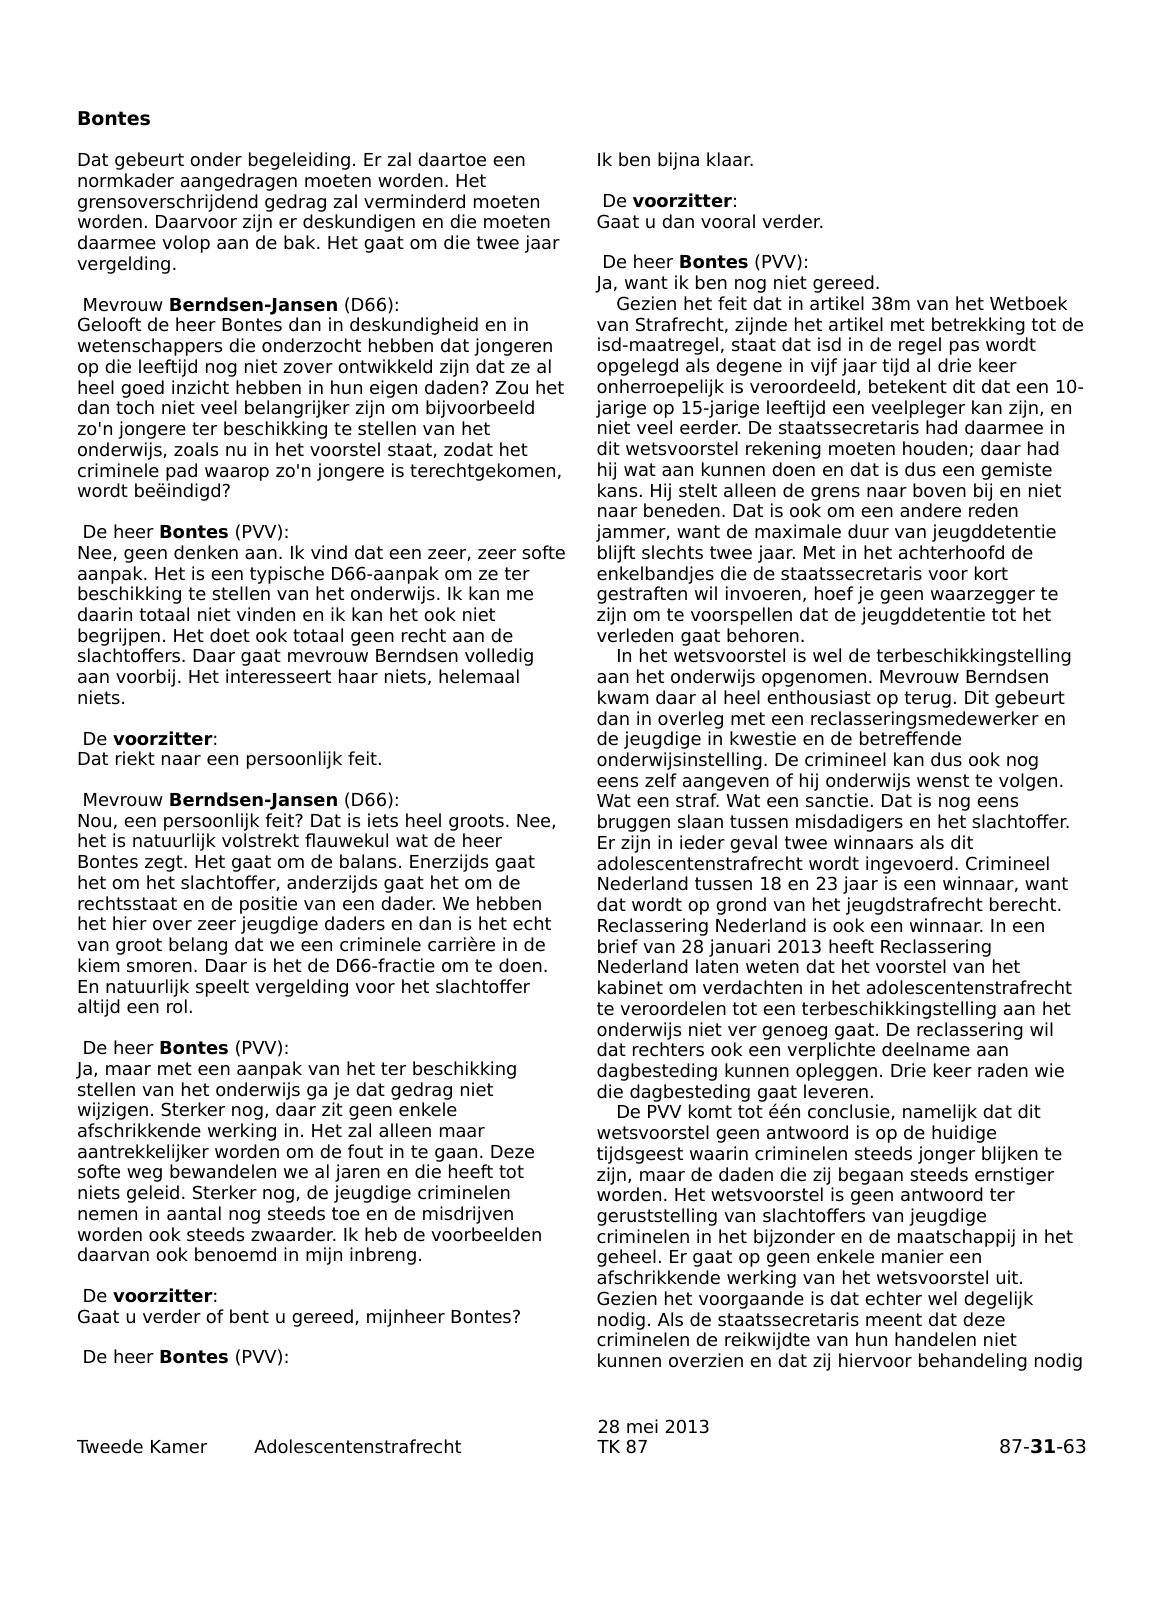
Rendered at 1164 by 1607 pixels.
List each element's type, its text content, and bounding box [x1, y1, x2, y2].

text Dat riekt naar een persoonlijk feit. [77, 749, 567, 770]
text De heer Bontes (PVV): [77, 1038, 567, 1059]
text Ja, want ik ben nog niet gereed. [596, 273, 1087, 294]
text Gaat u verder of bent u gereed, mijnheer Bontes? [77, 1307, 567, 1327]
text De voorzitter: [596, 191, 1087, 212]
text De heer Bontes (PVV): [77, 522, 567, 543]
text Dat gebeurt onder begeleiding. Er zal daartoe een normkader aangedragen moeten worden. Het grensoverschrijdend gedrag zal verminderd moeten worden. Daarvoor zijn er deskundigen en die moeten daarmee volop aan de bak. Het gaat om die twee jaar vergelding. [77, 150, 567, 274]
text Ik ben bijna klaar. [596, 150, 1087, 171]
text Nee, geen denken aan. Ik vind dat een zeer, zeer softe aanpak. Het is een typische D66-aanpak om ze ter beschikking te stellen van het onderwijs. Ik kan me daarin totaal niet vinden en ik kan het ook niet begrijpen. Het doet ook totaal geen recht aan de slachtoffers. Daar gaat mevrouw Berndsen volledig aan voorbij. Het interesseert haar niets, helemaal niets. [77, 543, 567, 708]
text Ja, maar met een aanpak van het ter beschikking stellen van het onderwijs ga je dat gedrag niet wijzigen. Sterker nog, daar zit geen enkele afschrikkende werking in. Het zal alleen maar aantrekkelijker worden om de fout in te gaan. Deze softe weg bewandelen we al jaren en die heeft tot niets geleid. Sterker nog, de jeugdige criminelen nemen in aantal nog steeds toe en de misdrijven worden ook steeds zwaarder. Ik heb de voorbeelden daarvan ook benoemd in mijn inbreng. [77, 1059, 567, 1266]
text Mevrouw Berndsen-Jansen (D66): [77, 790, 567, 811]
text De voorzitter: [77, 728, 567, 749]
text Gezien het feit dat in artikel 38m van het Wetboek van Strafrecht, zijnde het artikel met betrekking tot de isd-maatregel, staat dat isd in de regel pas wordt opgelegd als degene in vijf jaar tijd al drie keer onherroepelijk is veroordeeld, betekent dit dat een 10-jarige op 15-jarige leeftijd een veelpleger kan zijn, en niet veel eerder. De staatssecretaris had daarmee in dit wetsvoorstel rekening moeten houden; daar had hij wat aan kunnen doen en dat is dus een gemiste kans. Hij stelt alleen de grens naar boven bij en niet naar beneden. Dat is ook om een andere reden jammer, want de maximale duur van jeugddetentie blijft slechts twee jaar. Met in het achterhoofd de enkelbandjes die de staatssecretaris voor kort gestraften wil invoeren, hoef je geen waarzegger te zijn om te voorspellen dat de jeugddetentie tot het verleden gaat behoren. [596, 294, 1087, 646]
text Gaat u dan vooral verder. [596, 212, 1087, 232]
text De heer Bontes (PVV): [596, 252, 1087, 273]
text De voorzitter: [77, 1286, 567, 1307]
text In het wetsvoorstel is wel de terbeschikkingstelling aan het onderwijs opgenomen. Mevrouw Berndsen kwam daar al heel enthousiast op terug. Dit gebeurt dan in overleg met een reclasseringsmedewerker en de jeugdige in kwestie en de betreffende onderwijsinstelling. De crimineel kan dus ook nog eens zelf aangeven of hij onderwijs wenst te volgen. Wat een straf. Wat een sanctie. Dat is nog eens bruggen slaan tussen misdadigers en het slachtoffer. Er zijn in ieder geval twee winnaars als dit adolescentenstrafrecht wordt ingevoerd. Crimineel Nederland tussen 18 en 23 jaar is een winnaar, want dat wordt op grond van het jeugdstrafrecht berecht. Reclassering Nederland is ook een winnaar. In een brief van 28 januari 2013 heeft Reclassering Nederland laten weten dat het voorstel van het kabinet om verdachten in het adolescentenstrafrecht te veroordelen tot een terbeschikkingstelling aan het onderwijs niet ver genoeg gaat. De reclassering wil dat rechters ook een verplichte deelname aan dagbesteding kunnen opleggen. Drie keer raden wie die dagbesteding gaat leveren. [596, 646, 1087, 1102]
text De heer Bontes (PVV): [77, 1347, 567, 1368]
text De PVV komt tot één conclusie, namelijk dat dit wetsvoorstel geen antwoord is op de huidige tijdsgeest waarin criminelen steeds jonger blijken te zijn, maar de daden die zij begaan steeds ernstiger worden. Het wetsvoorstel is geen antwoord ter geruststelling van slachtoffers van jeugdige criminelen in het bijzonder en de maatschappij in het geheel. Er gaat op geen enkele manier een afschrikkende werking van het wetsvoorstel uit. Gezien het voorgaande is dat echter wel degelijk nodig. Als de staatssecretaris meent dat deze criminelen de reikwijdte van hun handelen niet kunnen overzien en dat zij hiervoor behandeling nodig [596, 1102, 1087, 1372]
text Mevrouw Berndsen-Jansen (D66): [77, 294, 567, 315]
text Nou, een persoonlijk feit? Dat is iets heel groots. Nee, het is natuurlijk volstrekt flauwekul wat de heer Bontes zegt. Het gaat om de balans. Enerzijds gaat het om het slachtoffer, anderzijds gaat het om de rechtsstaat en de positie van een dader. We hebben het hier over zeer jeugdige daders en dan is het echt van groot belang dat we een criminele carrière in de kiem smoren. Daar is het de D66-fractie om te doen. En natuurlijk speelt vergelding voor het slachtoffer altijd een rol. [77, 811, 567, 1018]
text Gelooft de heer Bontes dan in deskundigheid en in wetenschappers die onderzocht hebben dat jongeren op die leeftijd nog niet zover ontwikkeld zijn dat ze al heel goed inzicht hebben in hun eigen daden? Zou het dan toch niet veel belangrijker zijn om bijvoorbeeld zo'n jongere ter beschikking te stellen van het onderwijs, zoals nu in het voorstel staat, zodat het criminele pad waarop zo'n jongere is terechtgekomen, wordt beëindigd? [77, 315, 567, 502]
